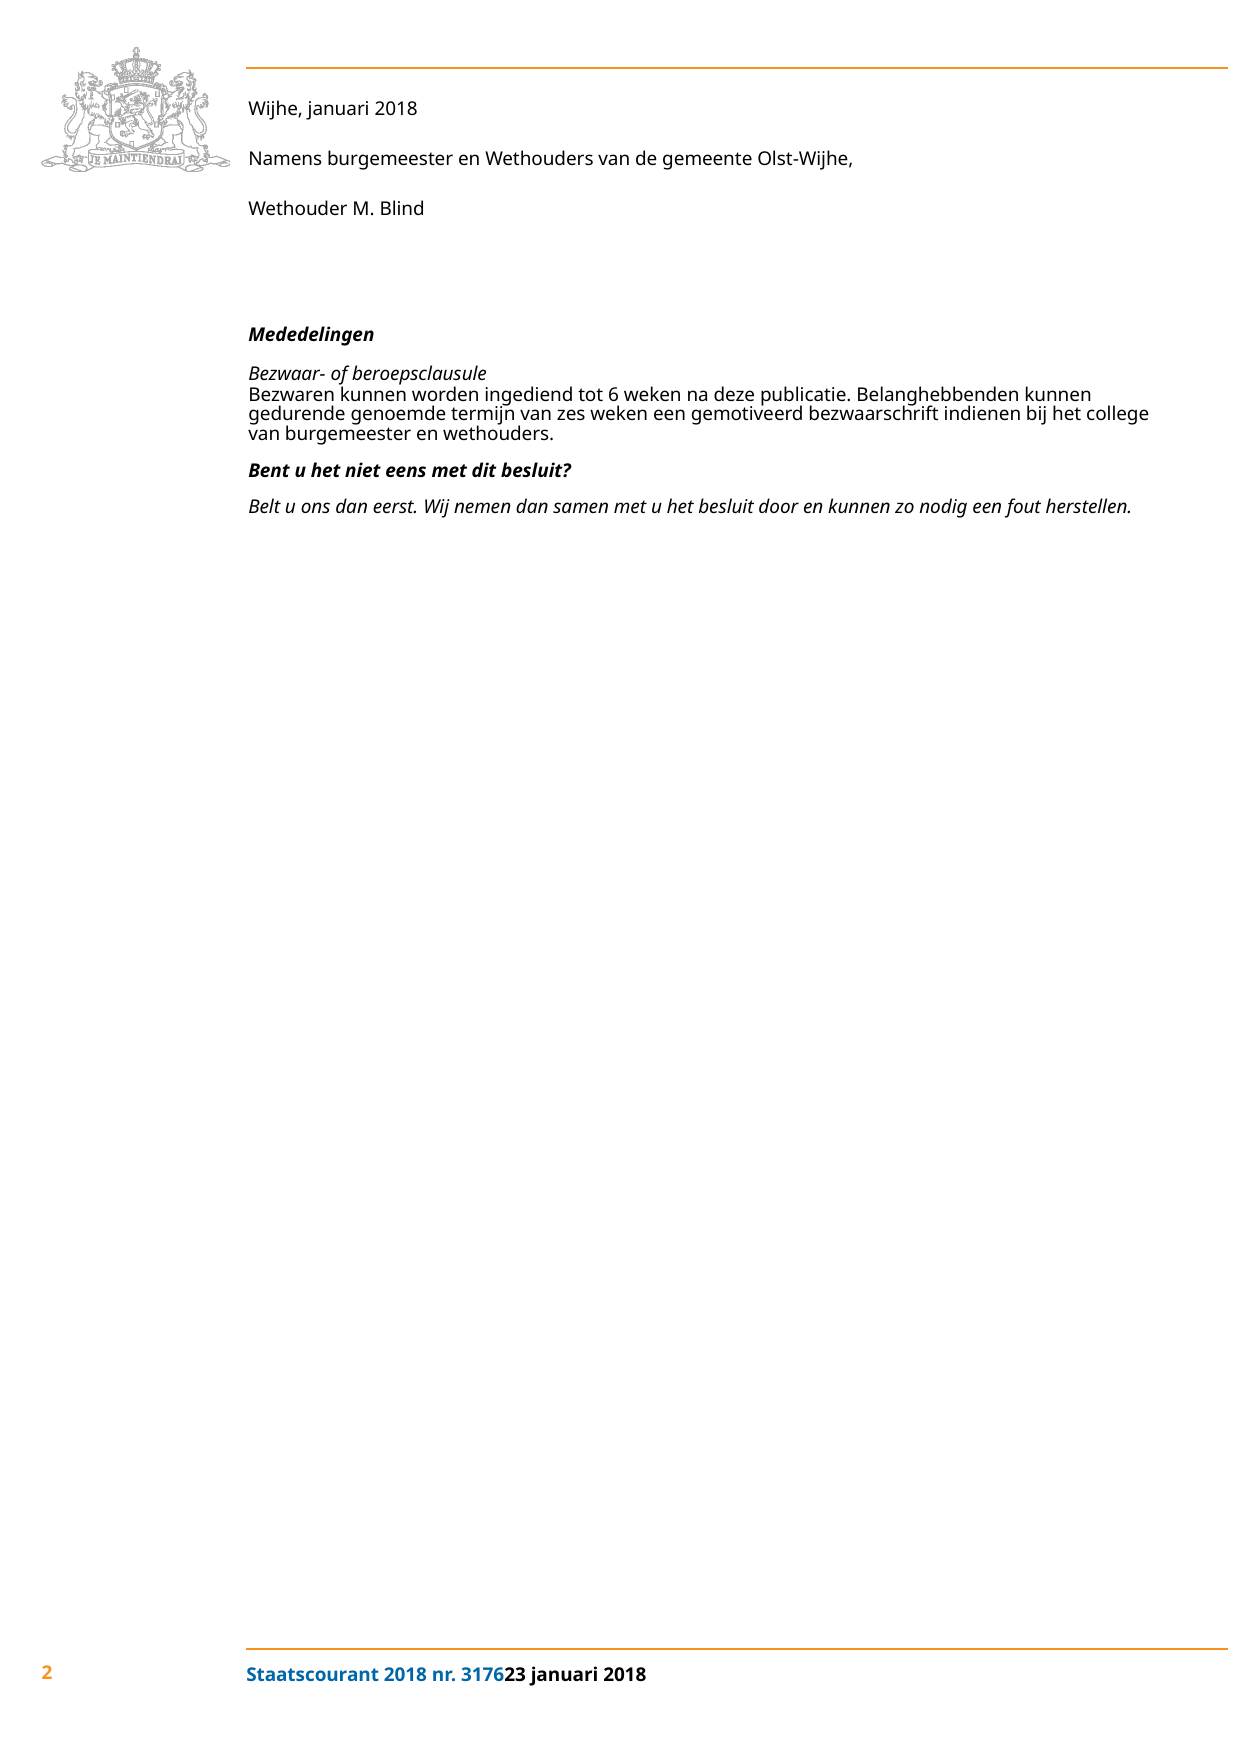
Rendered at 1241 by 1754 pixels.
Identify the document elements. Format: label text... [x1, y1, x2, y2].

text Namens burgemeester en Wethouders van de gemeente Olst-Wijhe, [248, 145, 1152, 171]
text Wijhe, januari 2018 [248, 95, 1152, 121]
text Bezwaren kunnen worden ingediend tot 6 weken na deze publicatie. Belanghebbenden kunnen gedurende genoemde termijn van zes weken een gemotiveerd bezwaarschrift indienen bij het college van burgemeester en wethouders. [248, 386, 1152, 444]
text Bent u het niet eens met dit besluit? [248, 462, 1152, 481]
picture [41, 47, 231, 172]
text Wethouder M. Blind [248, 196, 1152, 221]
text Bezwaar- of beroepsclausule [248, 360, 1152, 386]
text Belt u ons dan eerst. Wij nemen dan samen met u het besluit door en kunnen zo nodig een fout herstellen. [248, 498, 1152, 518]
text Mededelingen [248, 321, 1152, 347]
